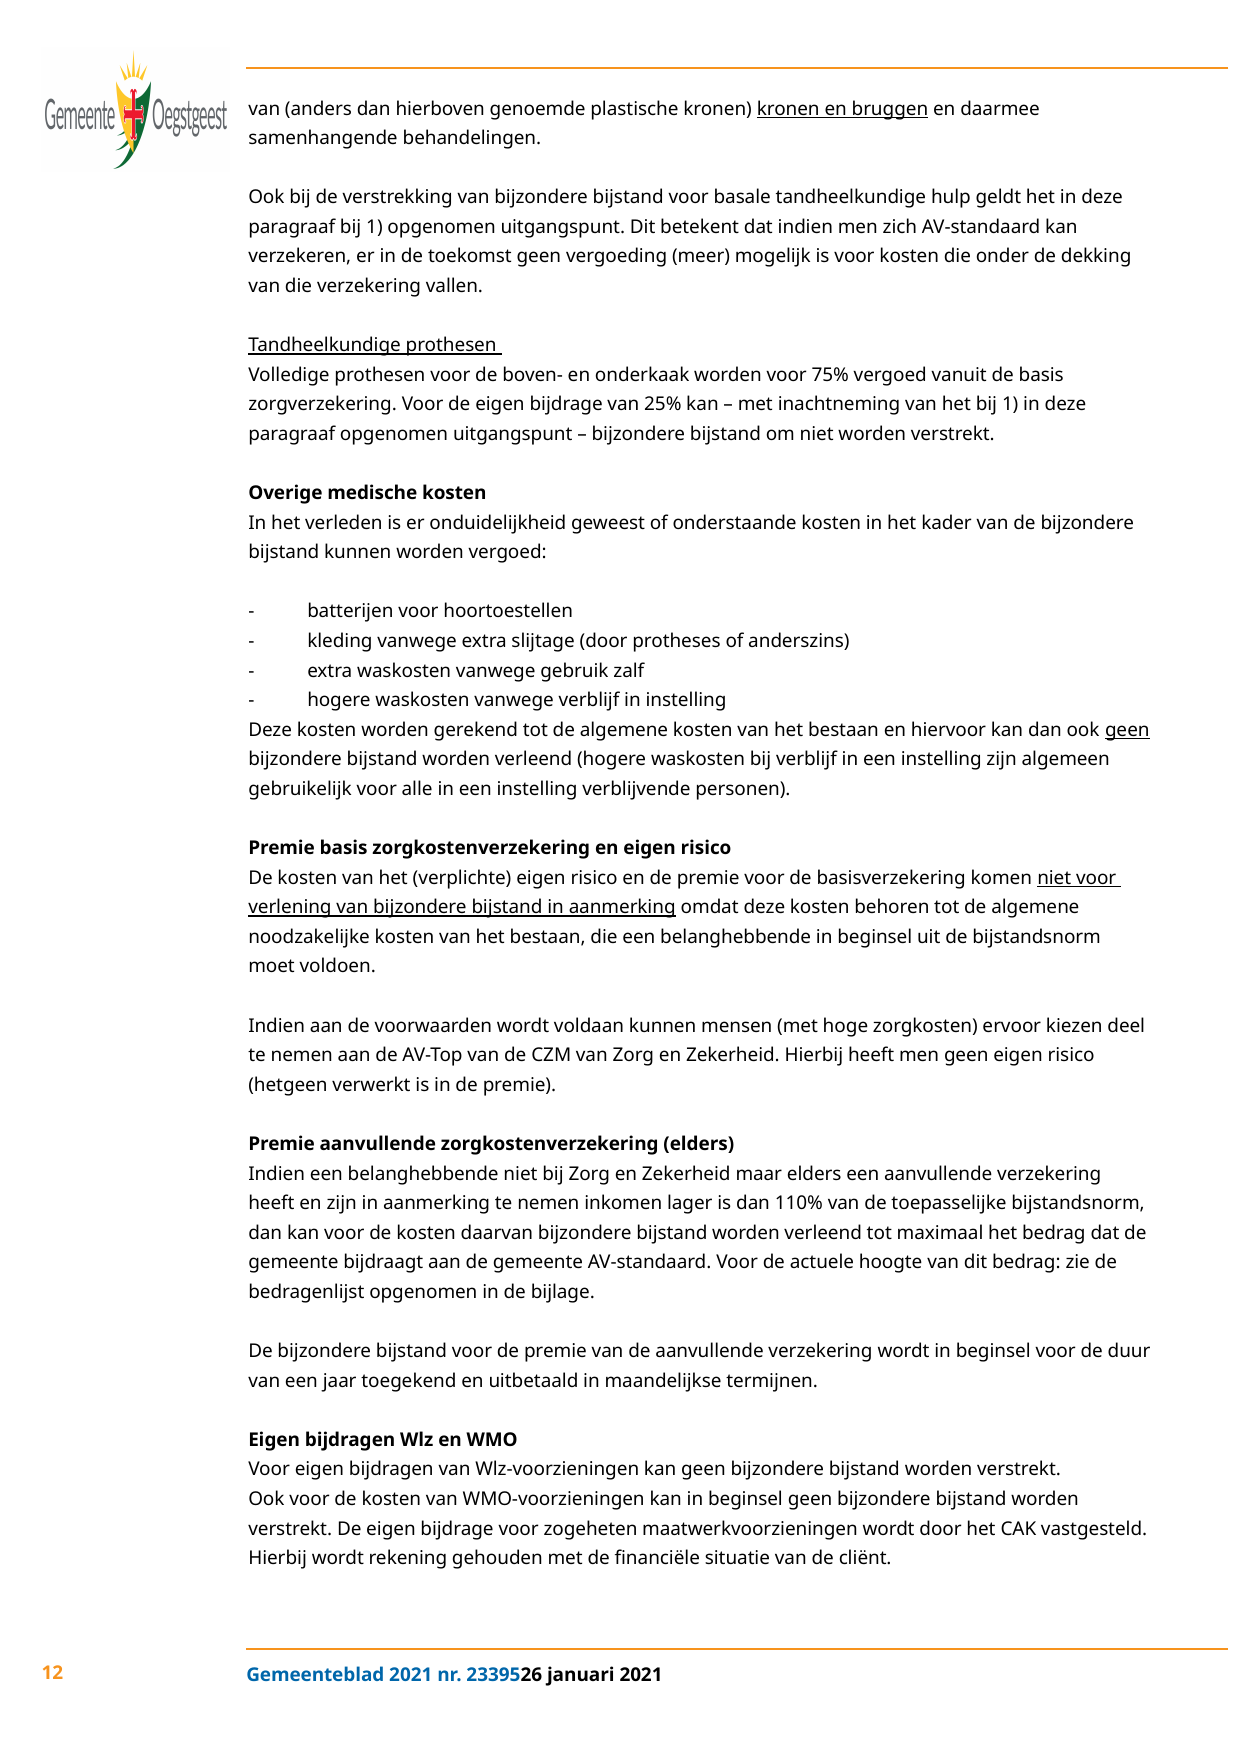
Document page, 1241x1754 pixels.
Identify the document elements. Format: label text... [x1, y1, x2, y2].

text De kosten van het (verplichte) eigen risico en de premie voor de basisverzekering komen niet voor verlening van bijzondere bijstand in aanmerking omdat deze kosten behoren tot de algemene noodzakelijke kosten van het bestaan, die een belanghebbende in beginsel uit de bijstandsnorm moet voldoen. [248, 864, 1152, 978]
text Indien aan de voorwaarden wordt voldaan kunnen mensen (met hoge zorgkosten) ervoor kiezen deel te nemen aan de AV-Top van de CZM van Zorg en Zekerheid. Hierbij heeft men geen eigen risico (hetgeen verwerkt is in de premie). [248, 1012, 1152, 1097]
text Eigen bijdragen Wlz en WMO [248, 1426, 1152, 1452]
text Tandheelkundige prothesen [248, 331, 1152, 357]
list extra waskosten vanwege gebruik zalf [248, 657, 1152, 683]
text Ook bij de verstrekking van bijzondere bijstand voor basale tandheelkundige hulp geldt het in deze paragraaf bij 1) opgenomen uitgangspunt. Dit betekent dat indien men zich AV-standaard kan verzekeren, er in de toekomst geen vergoeding (meer) mogelijk is voor kosten die onder de dekking van die verzekering vallen. [248, 183, 1152, 298]
text Overige medische kosten [248, 479, 1152, 505]
text De bijzondere bijstand voor de premie van de aanvullende verzekering wordt in beginsel voor de duur van een jaar toegekend en uitbetaald in maandelijkse termijnen. [248, 1337, 1152, 1393]
text Ook voor de kosten van WMO-voorzieningen kan in beginsel geen bijzondere bijstand worden verstrekt. De eigen bijdrage voor zogeheten maatwerkvoorzieningen wordt door het CAK vastgesteld. Hierbij wordt rekening gehouden met de financiële situatie van de cliënt. [248, 1485, 1152, 1570]
text In het verleden is er onduidelijkheid geweest of onderstaande kosten in het kader van de bijzondere bijstand kunnen worden vergoed: [248, 509, 1152, 564]
picture [41, 47, 231, 172]
list kleding vanwege extra slijtage (door protheses of anderszins) [248, 627, 1152, 653]
text Premie aanvullende zorgkostenverzekering (elders) [248, 1130, 1152, 1156]
text Indien een belanghebbende niet bij Zorg en Zekerheid maar elders een aanvullende verzekering heeft en zijn in aanmerking te nemen inkomen lager is dan 110% van de toepasselijke bijstandsnorm, dan kan voor de kosten daarvan bijzondere bijstand worden verleend tot maximaal het bedrag dat de gemeente bijdraagt aan de gemeente AV-standaard. Voor de actuele hoogte van dit bedrag: zie de bedragenlijst opgenomen in de bijlage. [248, 1160, 1152, 1304]
list hogere waskosten vanwege verblijf in instelling [248, 686, 1152, 712]
text Voor eigen bijdragen van Wlz-voorzieningen kan geen bijzondere bijstand worden verstrekt. [248, 1456, 1152, 1481]
text Premie basis zorgkostenverzekering en eigen risico [248, 834, 1152, 860]
text van (anders dan hierboven genoemde plastische kronen) kronen en bruggen en daarmee samenhangende behandelingen. [248, 95, 1152, 150]
text Deze kosten worden gerekend tot de algemene kosten van het bestaan en hiervoor kan dan ook geen bijzondere bijstand worden verleend (hogere waskosten bij verblijf in een instelling zijn algemeen gebruikelijk voor alle in een instelling verblijvende personen). [248, 716, 1152, 801]
text Volledige prothesen voor de boven- en onderkaak worden voor 75% vergoed vanuit de basis zorgverzekering. Voor de eigen bijdrage van 25% kan – met inachtneming van het bij 1) in deze paragraaf opgenomen uitgangspunt – bijzondere bijstand om niet worden verstrekt. [248, 361, 1152, 446]
list batterijen voor hoortoestellen [248, 598, 1152, 623]
